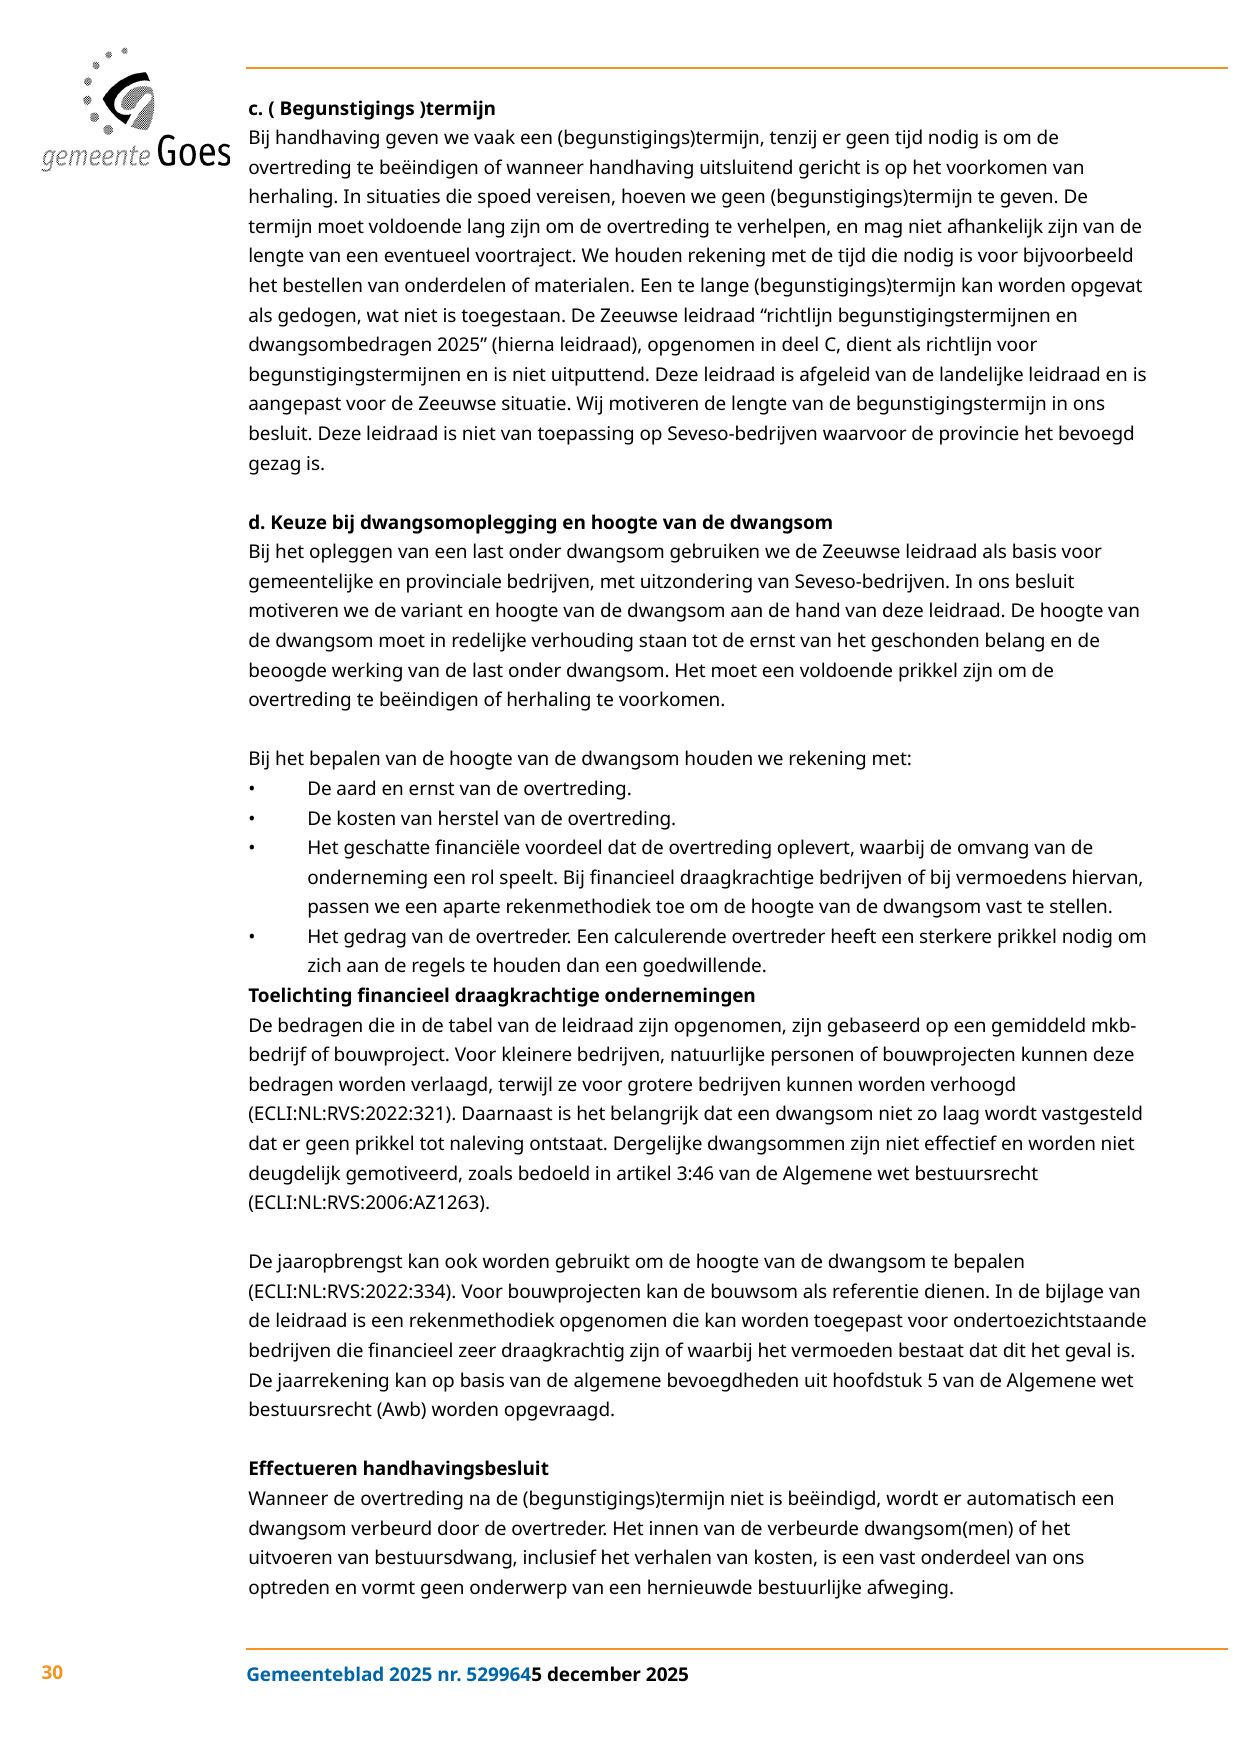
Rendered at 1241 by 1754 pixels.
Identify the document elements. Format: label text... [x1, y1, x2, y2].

text Bij handhaving geven we vaak een (begunstigings)termijn, tenzij er geen tijd nodig is om de overtreding te beëindigen of wanneer handhaving uitsluitend gericht is op het voorkomen van herhaling. In situaties die spoed vereisen, hoeven we geen (begunstigings)termijn te geven. De termijn moet voldoende lang zijn om de overtreding te verhelpen, en mag niet afhankelijk zijn van de lengte van een eventueel voortraject. We houden rekening met de tijd die nodig is voor bijvoorbeeld het bestellen van onderdelen of materialen. Een te lange (begunstigings)termijn kan worden opgevat als gedogen, wat niet is toegestaan. De Zeeuwse leidraad “richtlijn begunstigingstermijnen en dwangsombedragen 2025” (hierna leidraad), opgenomen in deel C, dient als richtlijn voor begunstigingstermijnen en is niet uitputtend. Deze leidraad is afgeleid van de landelijke leidraad en is aangepast voor de Zeeuwse situatie. Wij motiveren de lengte van de begunstigingstermijn in ons besluit. Deze leidraad is niet van toepassing op Seveso-bedrijven waarvoor de provincie het bevoegd gezag is. [248, 124, 1152, 476]
text c. ( Begunstigings )termijn [248, 95, 1152, 121]
text d. Keuze bij dwangsomoplegging en hoogte van de dwangsom [248, 509, 1152, 535]
text Bij het bepalen van de hoogte van de dwangsom houden we rekening met: [248, 746, 1152, 771]
list De aard en ernst van de overtreding. [248, 775, 1152, 801]
text Effectueren handhavingsbesluit [248, 1456, 1152, 1481]
text Toelichting financieel draagkrachtige ondernemingen [248, 982, 1152, 1008]
list Het gedrag van de overtreder. Een calculerende overtreder heeft een sterkere prikkel nodig om zich aan de regels te houden dan een goedwillende. [248, 923, 1152, 978]
picture [41, 47, 231, 172]
text De bedragen die in de tabel van de leidraad zijn opgenomen, zijn gebaseerd op een gemiddeld mkb-bedrijf of bouwproject. Voor kleinere bedrijven, natuurlijke personen of bouwprojecten kunnen deze bedragen worden verlaagd, terwijl ze voor grotere bedrijven kunnen worden verhoogd (ECLI:NL:RVS:2022:321). Daarnaast is het belangrijk dat een dwangsom niet zo laag wordt vastgesteld dat er geen prikkel tot naleving ontstaat. Dergelijke dwangsommen zijn niet effectief en worden niet deugdelijk gemotiveerd, zoals bedoeld in artikel 3:46 van de Algemene wet bestuursrecht (ECLI:NL:RVS:2006:AZ1263). [248, 1012, 1152, 1215]
text Wanneer de overtreding na de (begunstigings)termijn niet is beëindigd, wordt er automatisch een dwangsom verbeurd door de overtreder. Het innen van de verbeurde dwangsom(men) of het uitvoeren van bestuursdwang, inclusief het verhalen van kosten, is een vast onderdeel van ons optreden en vormt geen onderwerp van een hernieuwde bestuurlijke afweging. [248, 1485, 1152, 1600]
list Het geschatte financiële voordeel dat de overtreding oplevert, waarbij de omvang van de onderneming een rol speelt. Bij financieel draagkrachtige bedrijven of bij vermoedens hiervan, passen we een aparte rekenmethodiek toe om de hoogte van de dwangsom vast te stellen. [248, 834, 1152, 919]
list De kosten van herstel van de overtreding. [248, 805, 1152, 831]
text De jaaropbrengst kan ook worden gebruikt om de hoogte van de dwangsom te bepalen (ECLI:NL:RVS:2022:334). Voor bouwprojecten kan de bouwsom als referentie dienen. In de bijlage van de leidraad is een rekenmethodiek opgenomen die kan worden toegepast voor ondertoezichtstaande bedrijven die financieel zeer draagkrachtig zijn of waarbij het vermoeden bestaat dat dit het geval is. De jaarrekening kan op basis van de algemene bevoegdheden uit hoofdstuk 5 van de Algemene wet bestuursrecht (Awb) worden opgevraagd. [248, 1248, 1152, 1422]
text Bij het opleggen van een last onder dwangsom gebruiken we de Zeeuwse leidraad als basis voor gemeentelijke en provinciale bedrijven, met uitzondering van Seveso-bedrijven. In ons besluit motiveren we de variant en hoogte van de dwangsom aan de hand van deze leidraad. De hoogte van de dwangsom moet in redelijke verhouding staan tot de ernst van het geschonden belang en de beoogde werking van de last onder dwangsom. Het moet een voldoende prikkel zijn om de overtreding te beëindigen of herhaling te voorkomen. [248, 538, 1152, 712]
